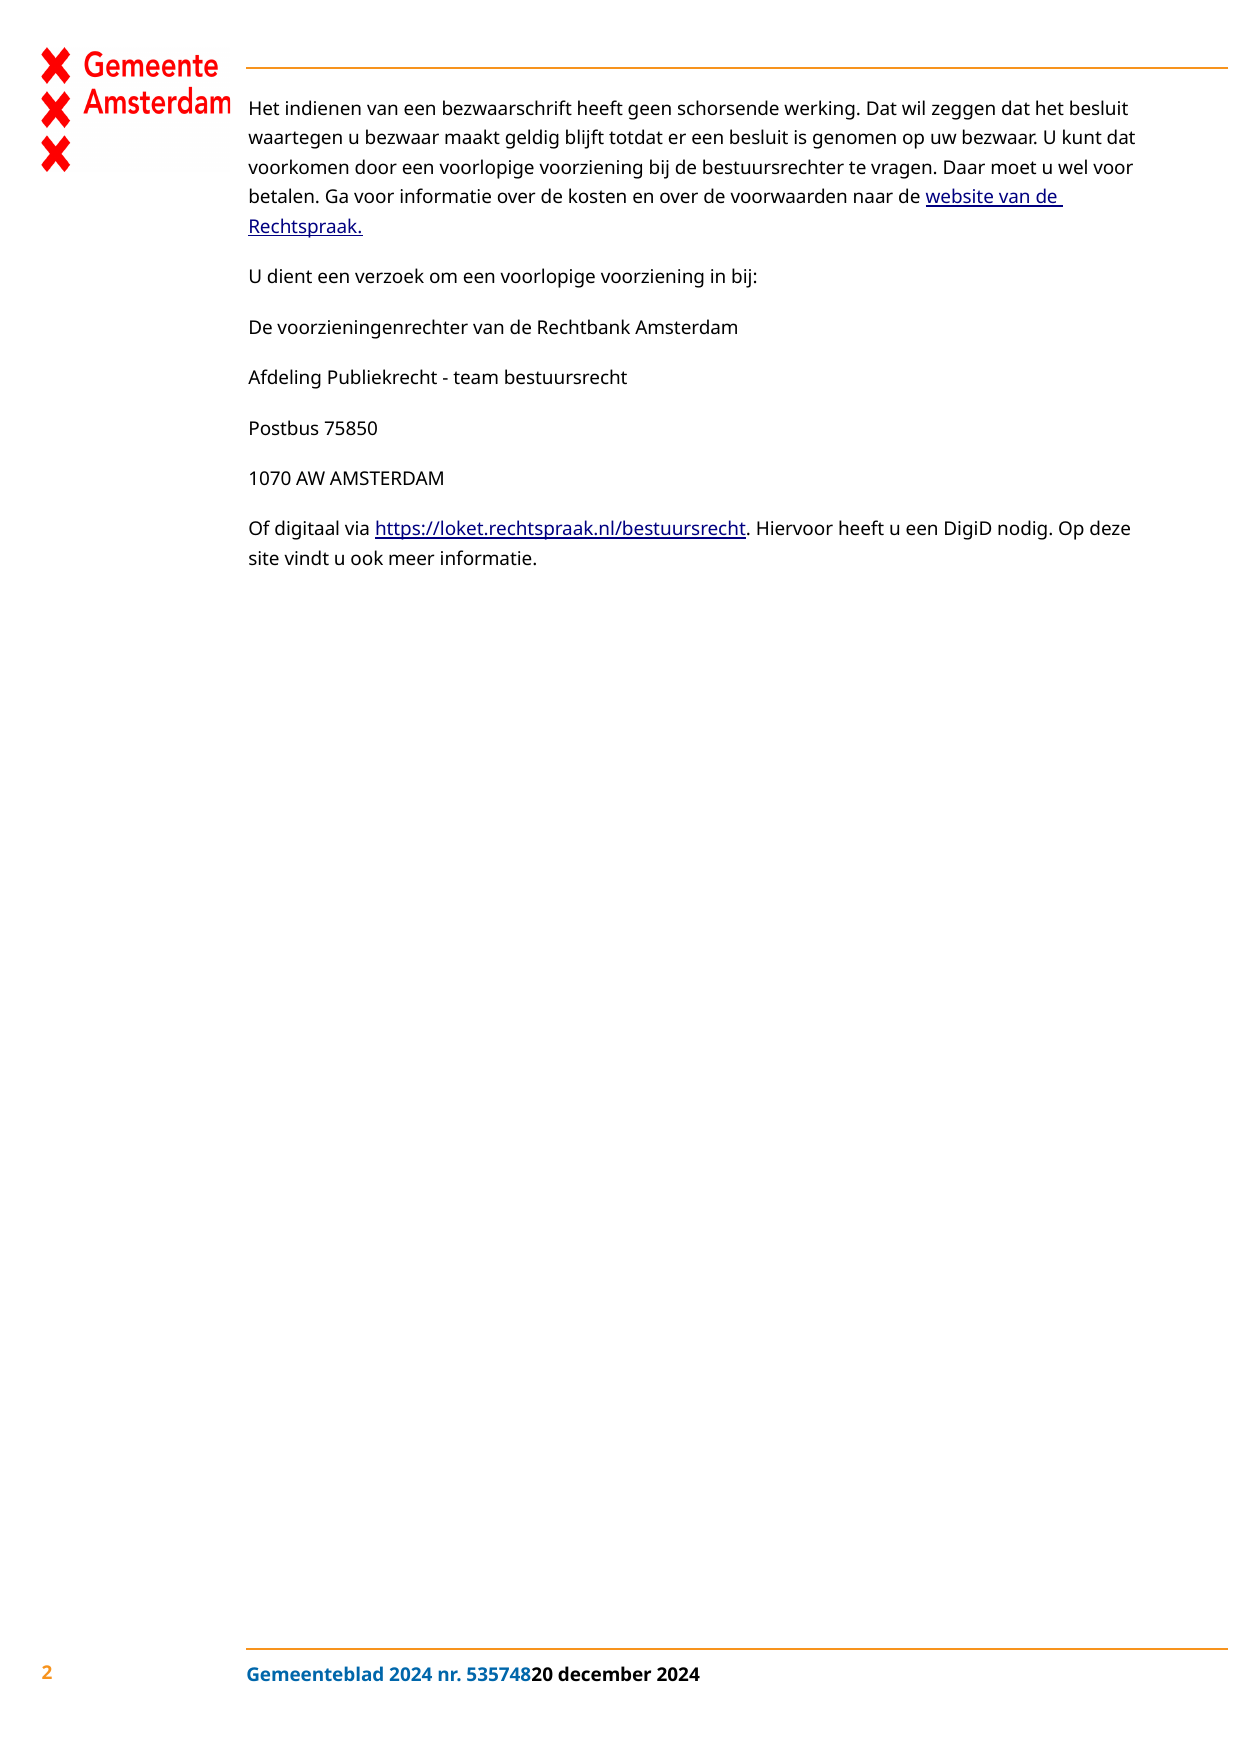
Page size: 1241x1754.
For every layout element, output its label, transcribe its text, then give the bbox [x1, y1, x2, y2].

text Of digitaal via https://loket.rechtspraak.nl/bestuursrecht. Hiervoor heeft u een DigiD nodig. Op deze site vindt u ook meer informatie. [248, 516, 1152, 571]
text Postbus 75850 [248, 415, 1152, 441]
text 1070 AW AMSTERDAM [248, 465, 1152, 491]
text De voorzieningenrechter van de Rechtbank Amsterdam [248, 314, 1152, 340]
text Afdeling Publiekrecht - team bestuursrecht [248, 364, 1152, 390]
text U dient een verzoek om een voorlopige voorziening in bij: [248, 263, 1152, 289]
picture [41, 47, 231, 172]
text Het indienen van een bezwaarschrift heeft geen schorsende werking. Dat wil zeggen dat het besluit waartegen u bezwaar maakt geldig blijft totdat er een besluit is genomen op uw bezwaar. U kunt dat voorkomen door een voorlopige voorziening bij de bestuursrechter te vragen. Daar moet u wel voor betalen. Ga voor informatie over de kosten en over de voorwaarden naar de website van de Rechtspraak. [248, 95, 1152, 239]
